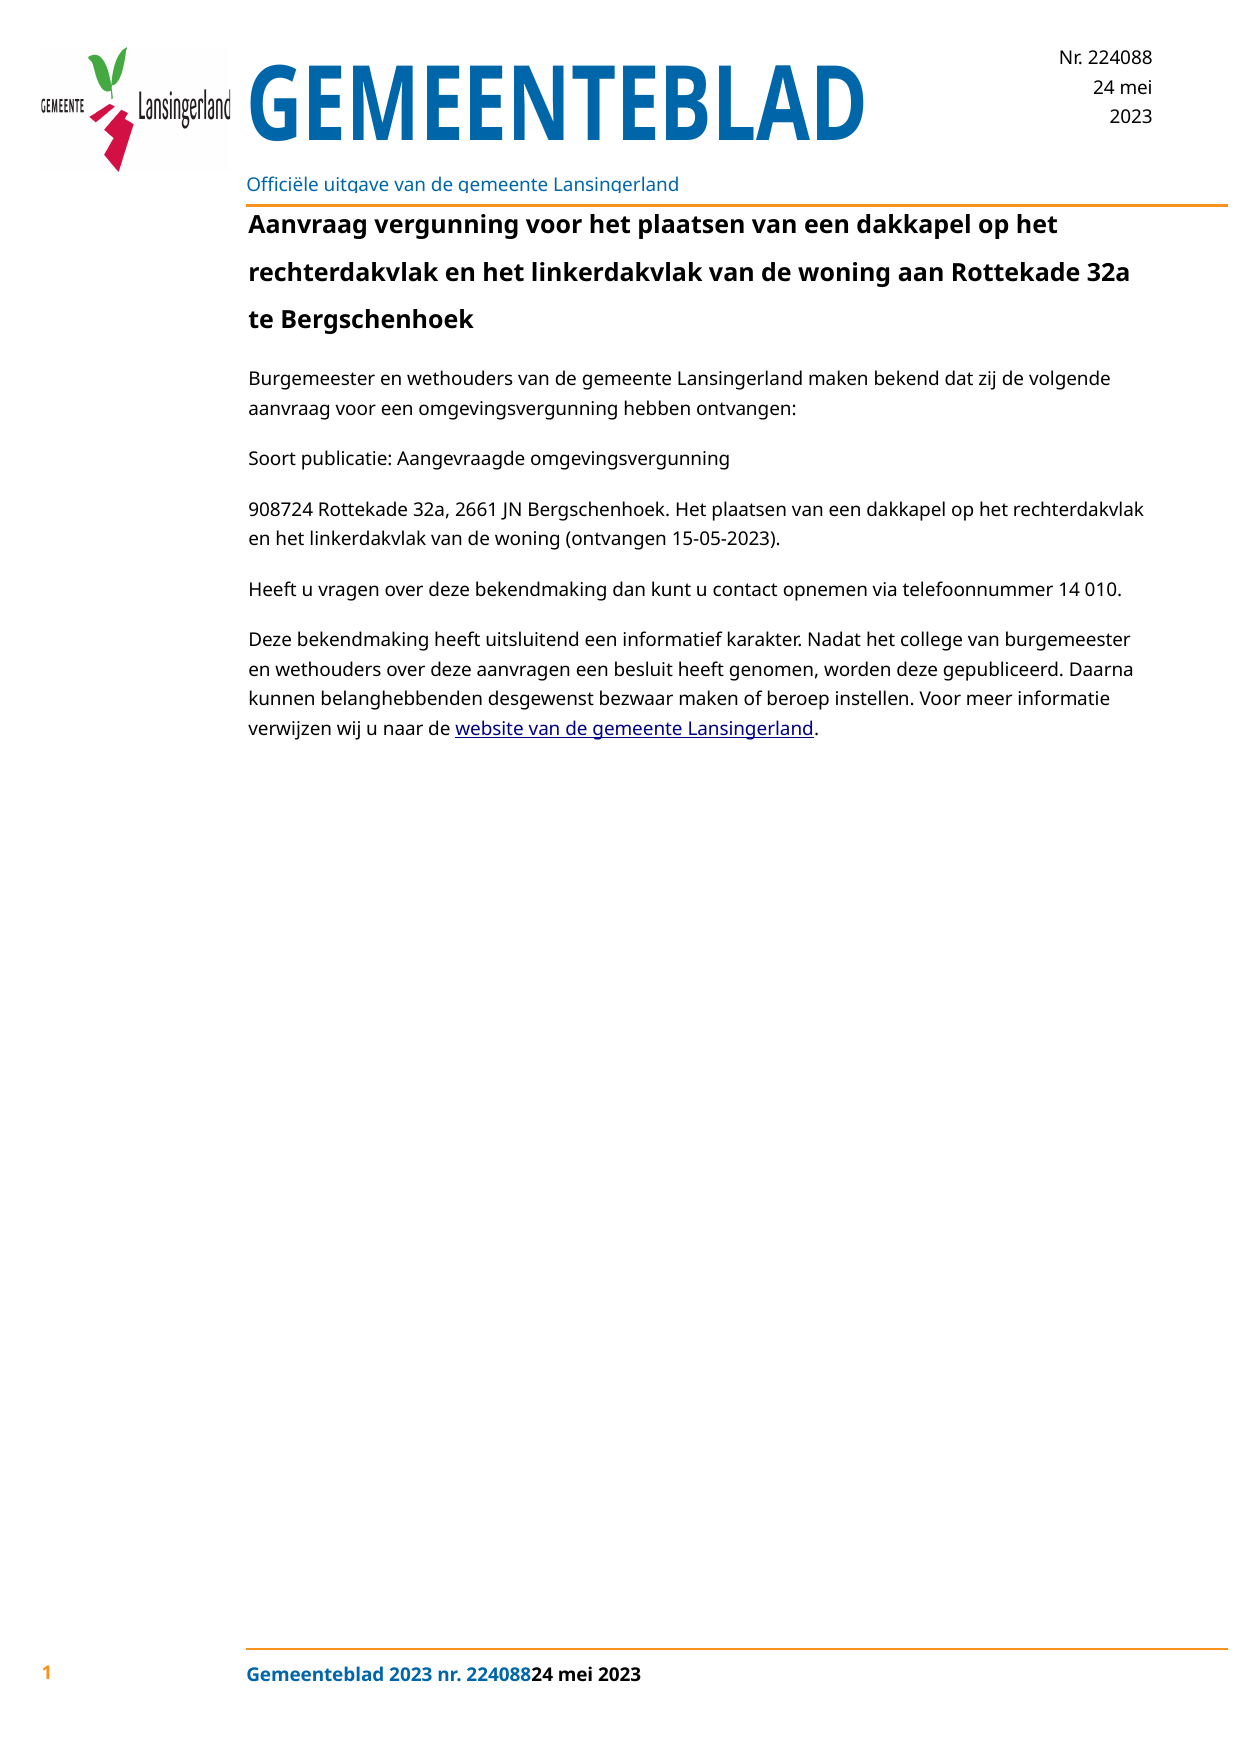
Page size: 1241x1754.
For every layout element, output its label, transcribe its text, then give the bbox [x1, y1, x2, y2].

text Heeft u vragen over deze bekendmaking dan kunt u contact opnemen via telefoonnummer 14 010. [248, 576, 1152, 602]
text Burgemeester en wethouders van de gemeente Lansingerland maken bekend dat zij de volgende aanvraag voor een omgevingsvergunning hebben ontvangen: [248, 366, 1152, 421]
picture [41, 47, 231, 172]
text Deze bekendmaking heeft uitsluitend een informatief karakter. Nadat het college van burgemeester en wethouders over deze aanvragen een besluit heeft genomen, worden deze gepubliceerd. Daarna kunnen belanghebbenden desgewenst bezwaar maken of beroep instellen. Voor meer informatie verwijzen wij u naar de website van de gemeente Lansingerland. [248, 626, 1152, 741]
text Aanvraag vergunning voor het plaatsen van een dakkapel op het rechterdakvlak en het linkerdakvlak van de woning aan Rottekade 32a te Bergschenhoek [248, 207, 1152, 336]
text Soort publicatie: Aangevraagde omgevingsvergunning [248, 446, 1152, 471]
text 908724 Rottekade 32a, 2661 JN Bergschenhoek. Het plaatsen van een dakkapel op het rechterdakvlak en het linkerdakvlak van de woning (ontvangen 15-05-2023). [248, 496, 1152, 551]
